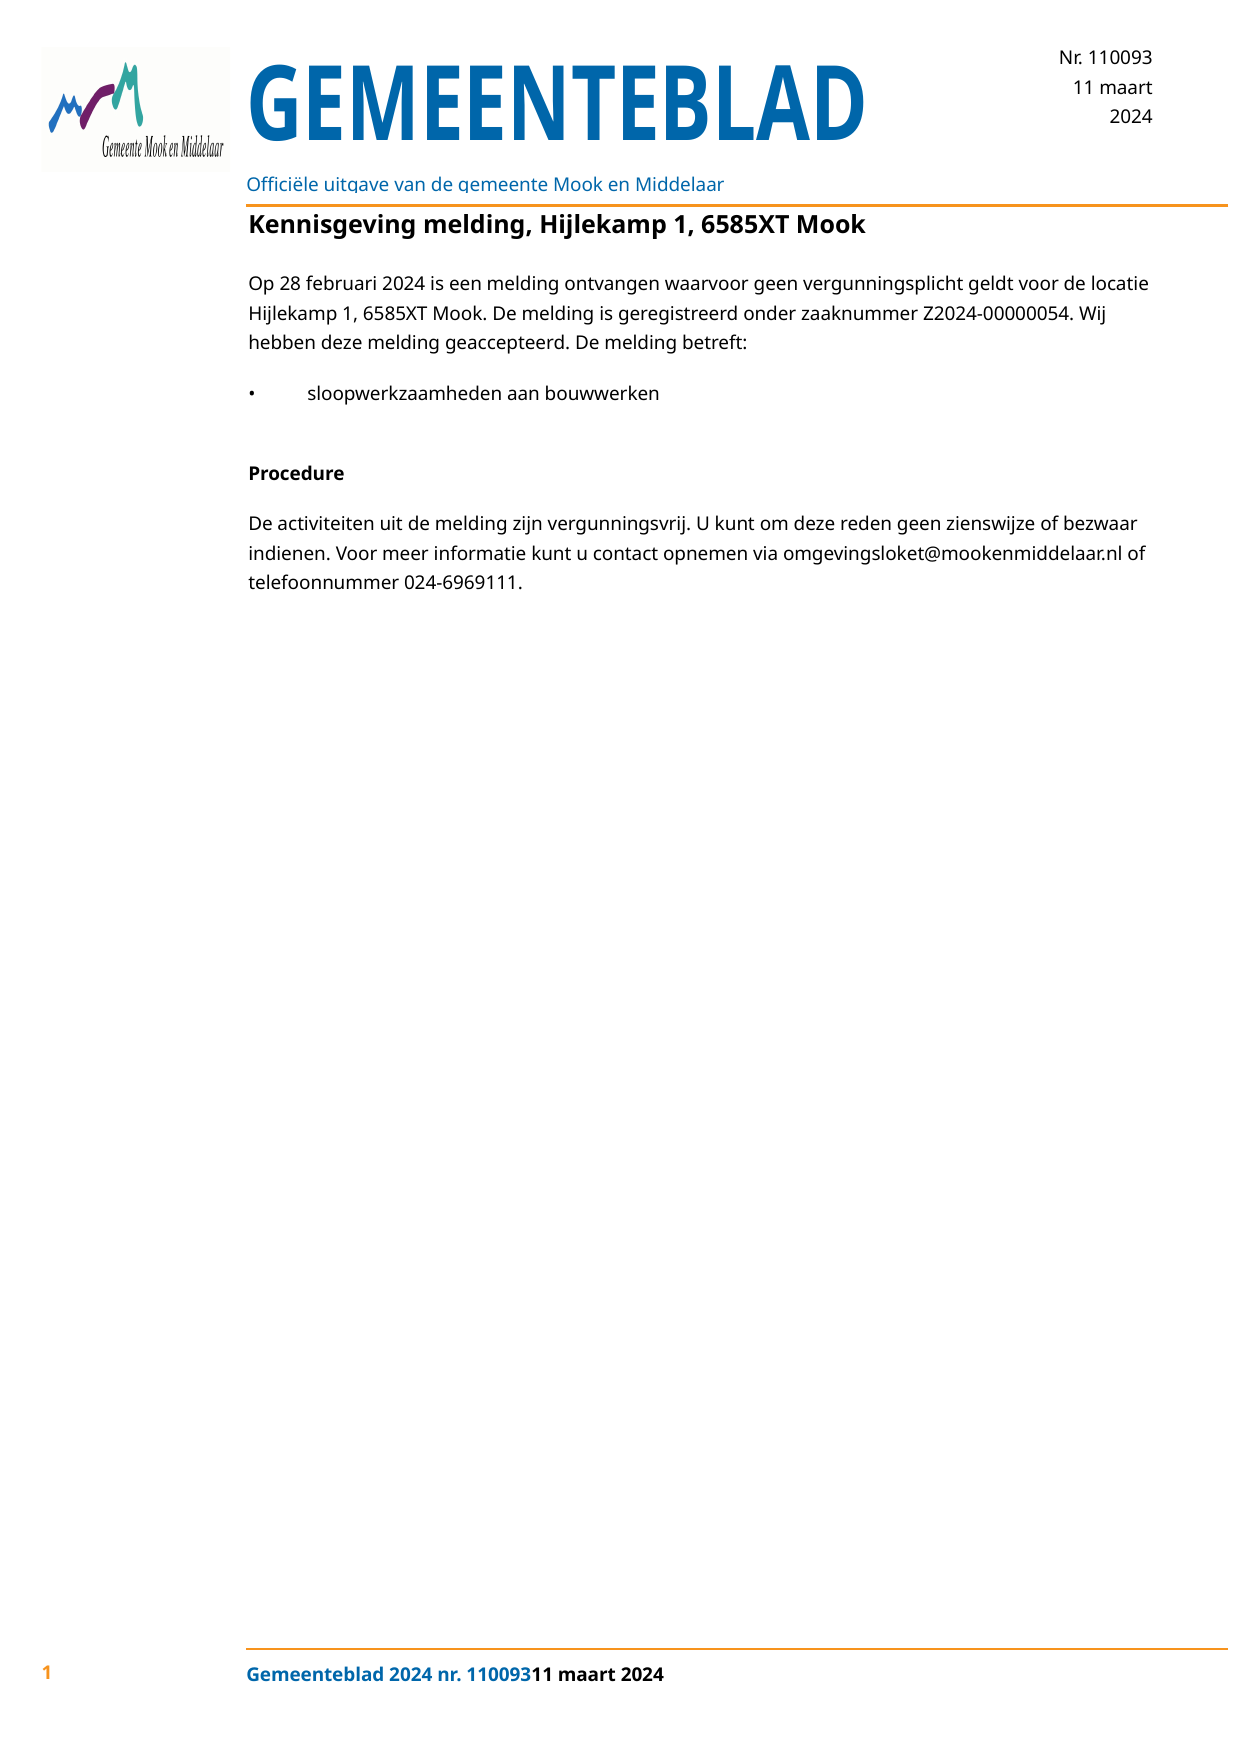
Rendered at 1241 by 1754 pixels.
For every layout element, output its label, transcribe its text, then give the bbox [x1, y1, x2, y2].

picture [41, 47, 231, 172]
list sloopwerkzaamheden aan bouwwerken [248, 380, 1152, 406]
text Procedure [248, 460, 1152, 486]
text Op 28 februari 2024 is een melding ontvangen waarvoor geen vergunningsplicht geldt voor de locatie Hijlekamp 1, 6585XT Mook. De melding is geregistreerd onder zaaknummer Z2024-00000054. Wij hebben deze melding geaccepteerd. De melding betreft: [248, 270, 1152, 355]
text Kennisgeving melding, Hijlekamp 1, 6585XT Mook [248, 207, 1152, 241]
text De activiteiten uit de melding zijn vergunningsvrij. U kunt om deze reden geen zienswijze of bezwaar indienen. Voor meer informatie kunt u contact opnemen via omgevingsloket@mookenmiddelaar.nl of telefoonnummer 024-6969111. [248, 510, 1152, 595]
